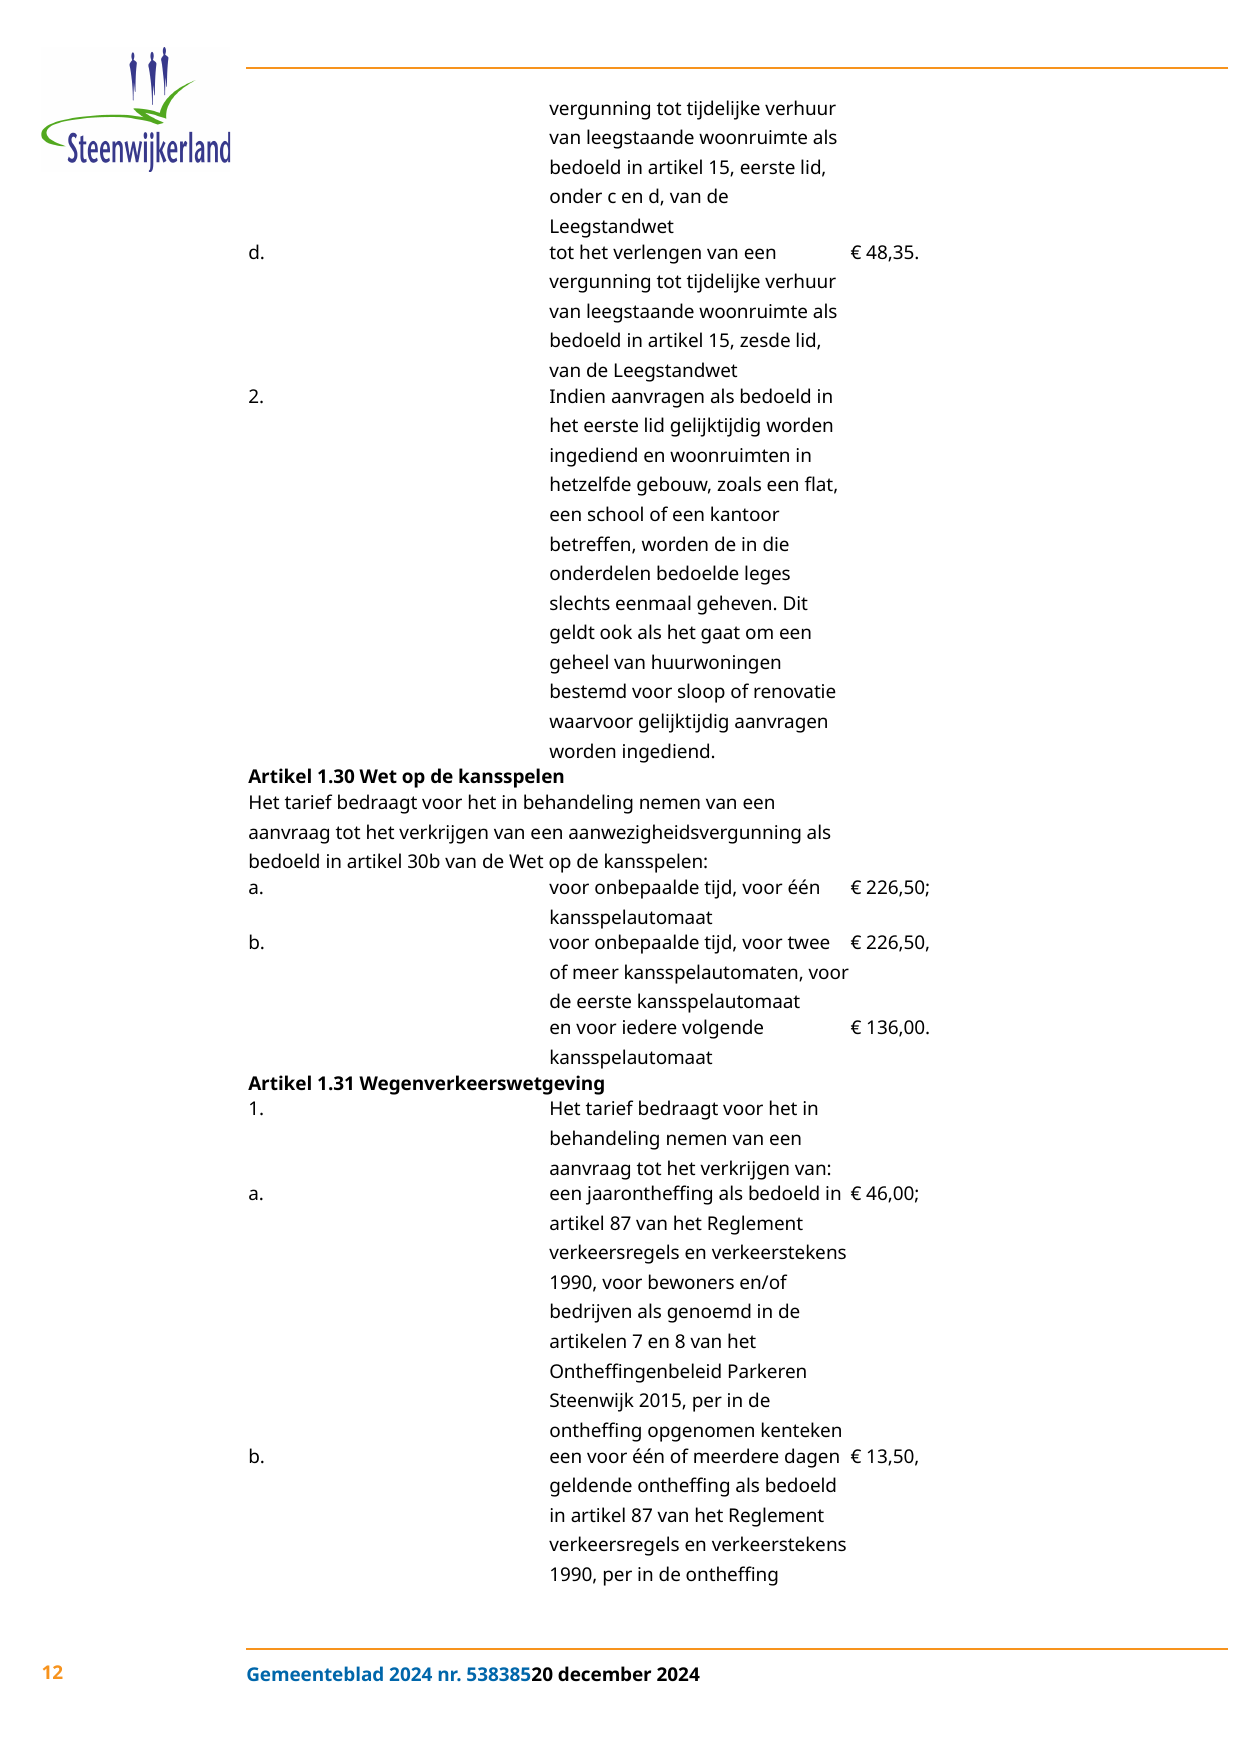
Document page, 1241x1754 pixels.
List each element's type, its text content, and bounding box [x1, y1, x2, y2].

table_cell € 226,50, [850, 930, 1152, 1014]
table_cell a. [248, 874, 549, 929]
table_cell vergunning tot tijdelijke verhuur van leegstaande woonruimte als bedoeld in artikel 15, eerste lid, onder c en d, van de Leegstandwet [549, 95, 850, 239]
table_cell Indien aanvragen als bedoeld in het eerste lid gelijktijdig worden ingediend en woonruimten in hetzelfde gebouw, zoals een flat, een school of een kantoor betreffen, worden de in die onderdelen bedoelde leges slechts eenmaal geheven. Dit geldt ook als het gaat om een geheel van huurwoningen bestemd voor sloop of renovatie waarvoor gelijktijdig aanvragen worden ingediend. [549, 383, 850, 764]
table_cell € 226,50; [850, 874, 1152, 929]
table_cell Artikel 1.30 Wet op de kansspelen [248, 764, 850, 789]
table_cell een jaarontheffing als bedoeld in artikel 87 van het Reglement verkeersregels en verkeerstekens 1990, voor bewoners en/of bedrijven als genoemd in de artikelen 7 en 8 van het Ontheffingenbeleid Parkeren Steenwijk 2015, per in de ontheffing opgenomen kenteken [549, 1180, 850, 1443]
table_cell Het tarief bedraagt voor het in behandeling nemen van een aanvraag tot het verkrijgen van: [549, 1096, 850, 1180]
table_cell € 136,00. [850, 1015, 1152, 1070]
table_cell [850, 383, 1152, 764]
table_cell [850, 789, 1152, 874]
table_cell een voor één of meerdere dagen geldende ontheffing als bedoeld in artikel 87 van het Reglement verkeersregels en verkeerstekens 1990, per in de ontheffing [549, 1443, 850, 1587]
table_cell € 46,00; [850, 1180, 1152, 1443]
table_cell € 13,50, [850, 1443, 1152, 1587]
table_cell [850, 1070, 1152, 1096]
table_cell [850, 764, 1152, 789]
table_cell € 48,35. [850, 239, 1152, 383]
table_cell d. [248, 239, 549, 383]
table_cell 1. [248, 1096, 549, 1180]
table_cell [850, 95, 1152, 239]
table_cell Artikel 1.31 Wegenverkeerswetgeving [248, 1070, 850, 1096]
table_cell [850, 1096, 1152, 1180]
table_cell en voor iedere volgende kansspelautomaat [549, 1015, 850, 1070]
table_cell voor onbepaalde tijd, voor twee of meer kansspelautomaten, voor de eerste kansspelautomaat [549, 930, 850, 1014]
table_cell [248, 95, 549, 239]
table_cell 2. [248, 383, 549, 764]
table_cell tot het verlengen van een vergunning tot tijdelijke verhuur van leegstaande woonruimte als bedoeld in artikel 15, zesde lid, van de Leegstandwet [549, 239, 850, 383]
table_cell b. [248, 930, 549, 1070]
table_cell a. [248, 1180, 549, 1443]
table_cell voor onbepaalde tijd, voor één kansspelautomaat [549, 874, 850, 929]
picture [41, 47, 231, 172]
table_cell b. [248, 1443, 549, 1587]
table_cell Het tarief bedraagt voor het in behandeling nemen van een aanvraag tot het verkrijgen van een aanwezigheidsvergunning als bedoeld in artikel 30b van de Wet op de kansspelen: [248, 789, 850, 874]
